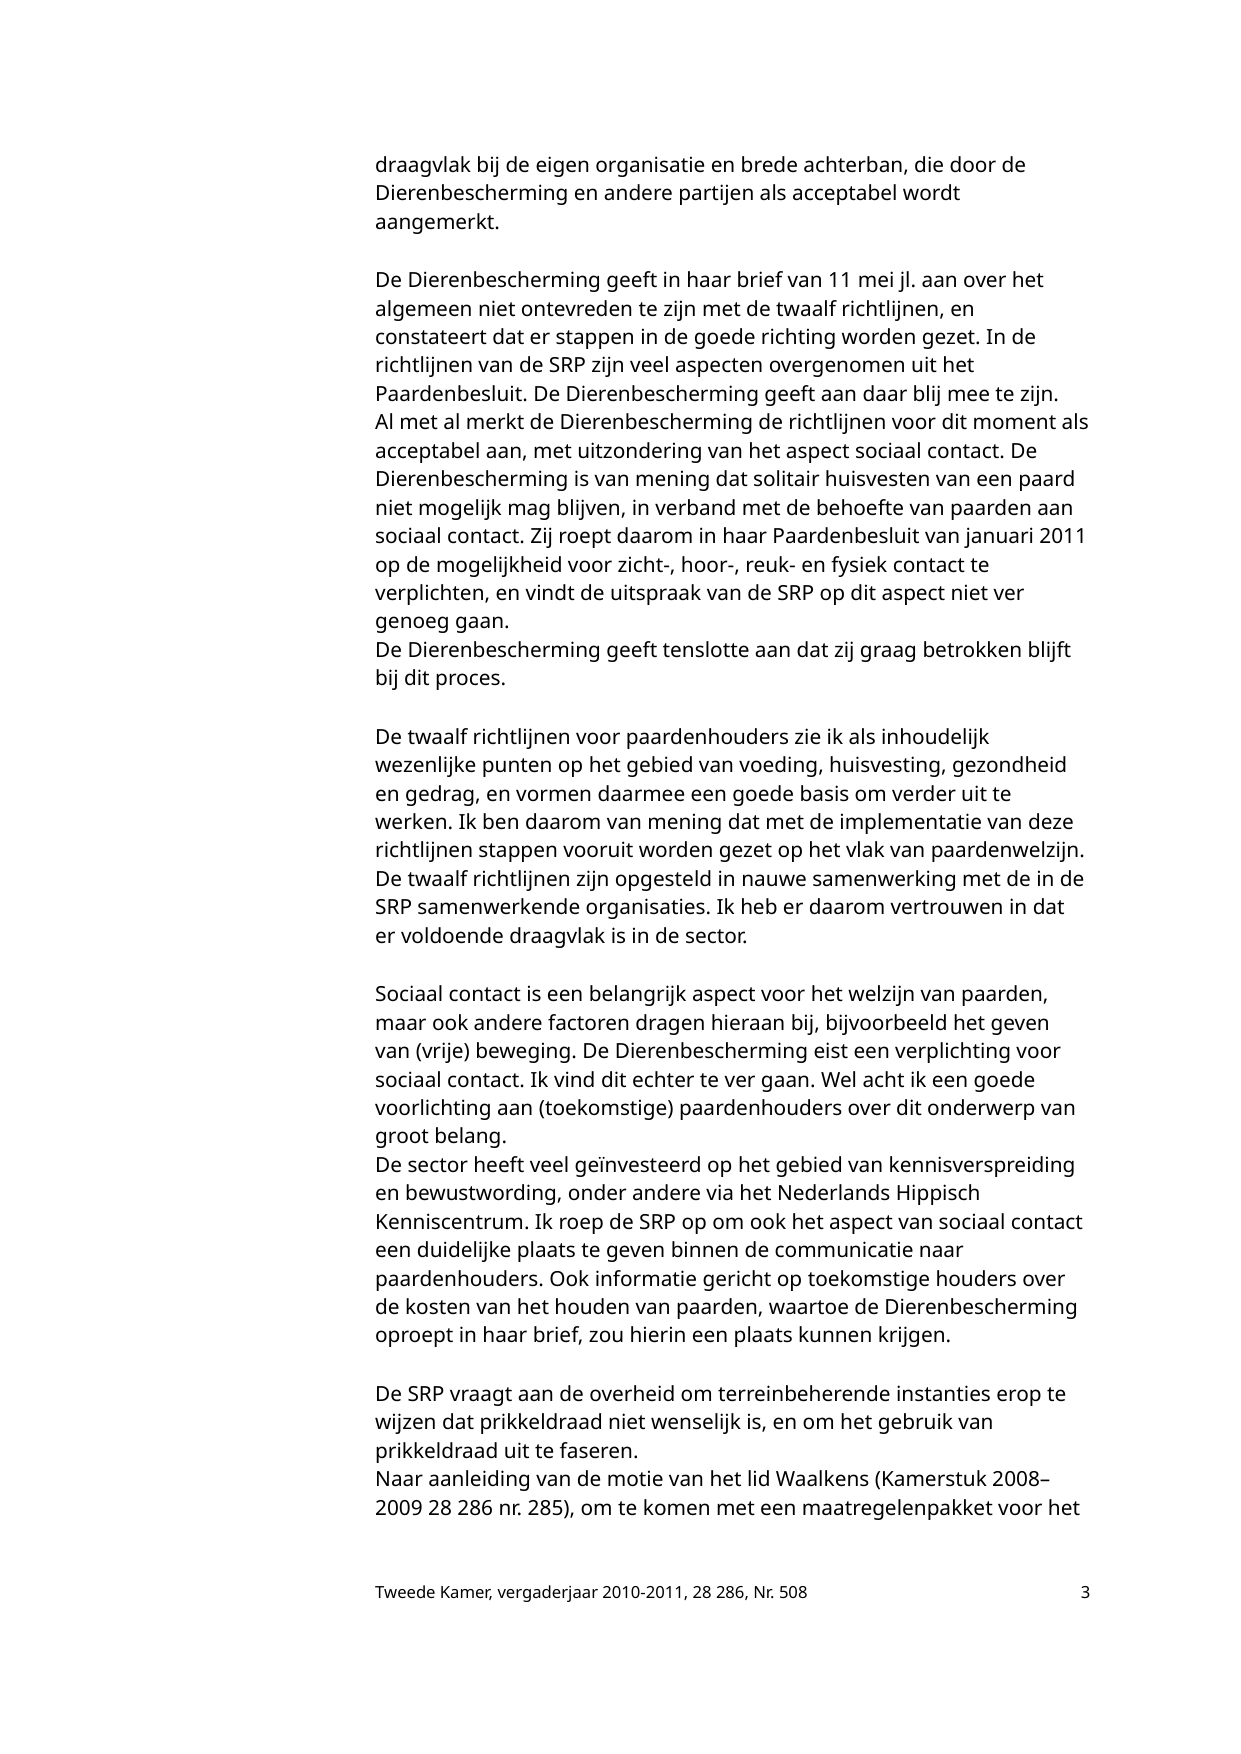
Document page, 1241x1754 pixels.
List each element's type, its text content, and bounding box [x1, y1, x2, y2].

text De SRP vraagt aan de overheid om terreinbeherende instanties erop te wijzen dat prikkeldraad niet wenselijk is, en om het gebruik van prikkeldraad uit te faseren. [375, 1379, 1090, 1464]
text Sociaal contact is een belangrijk aspect voor het welzijn van paarden, maar ook andere factoren dragen hieraan bij, bijvoorbeeld het geven van (vrije) beweging. De Dierenbescherming eist een verplichting voor sociaal contact. Ik vind dit echter te ver gaan. Wel acht ik een goede voorlichting aan (toekomstige) paardenhouders over dit onderwerp van groot belang. [375, 979, 1090, 1150]
text Al met al merkt de Dierenbescherming de richtlijnen voor dit moment als acceptabel aan, met uitzondering van het aspect sociaal contact. De Dierenbescherming is van mening dat solitair huisvesten van een paard niet mogelijk mag blijven, in verband met de behoefte van paarden aan sociaal contact. Zij roept daarom in haar Paardenbesluit van januari 2011 op de mogelijkheid voor zicht-, hoor-, reuk- en fysiek contact te verplichten, en vindt de uitspraak van de SRP op dit aspect niet ver genoeg gaan. [375, 407, 1090, 635]
text De twaalf richtlijnen voor paardenhouders zie ik als inhoudelijk wezenlijke punten op het gebied van voeding, huisvesting, gezondheid en gedrag, en vormen daarmee een goede basis om verder uit te werken. Ik ben daarom van mening dat met de implementatie van deze richtlijnen stappen vooruit worden gezet op het vlak van paardenwelzijn. [375, 722, 1090, 864]
text De twaalf richtlijnen zijn opgesteld in nauwe samenwerking met de in de SRP samenwerkende organisaties. Ik heb er daarom vertrouwen in dat er voldoende draagvlak is in de sector. [375, 864, 1090, 949]
text De sector heeft veel geïnvesteerd op het gebied van kennisverspreiding en bewustwording, onder andere via het Nederlands Hippisch Kenniscentrum. Ik roep de SRP op om ook het aspect van sociaal contact een duidelijke plaats te geven binnen de communicatie naar paardenhouders. Ook informatie gericht op toekomstige houders over de kosten van het houden van paarden, waartoe de Dierenbescherming oproept in haar brief, zou hierin een plaats kunnen krijgen. [375, 1150, 1090, 1349]
text Naar aanleiding van de motie van het lid Waalkens (Kamerstuk 2008–2009 28 286 nr. 285), om te komen met een maatregelenpakket voor het [375, 1464, 1090, 1521]
text De Dierenbescherming geeft tenslotte aan dat zij graag betrokken blijft bij dit proces. [375, 635, 1090, 692]
text De Dierenbescherming geeft in haar brief van 11 mei jl. aan over het algemeen niet ontevreden te zijn met de twaalf richtlijnen, en constateert dat er stappen in de goede richting worden gezet. In de richtlijnen van de SRP zijn veel aspecten overgenomen uit het Paardenbesluit. De Dierenbescherming geeft aan daar blij mee te zijn. [375, 265, 1090, 407]
text draagvlak bij de eigen organisatie en brede achterban, die door de Dierenbescherming en andere partijen als acceptabel wordt aangemerkt. [375, 150, 1090, 235]
